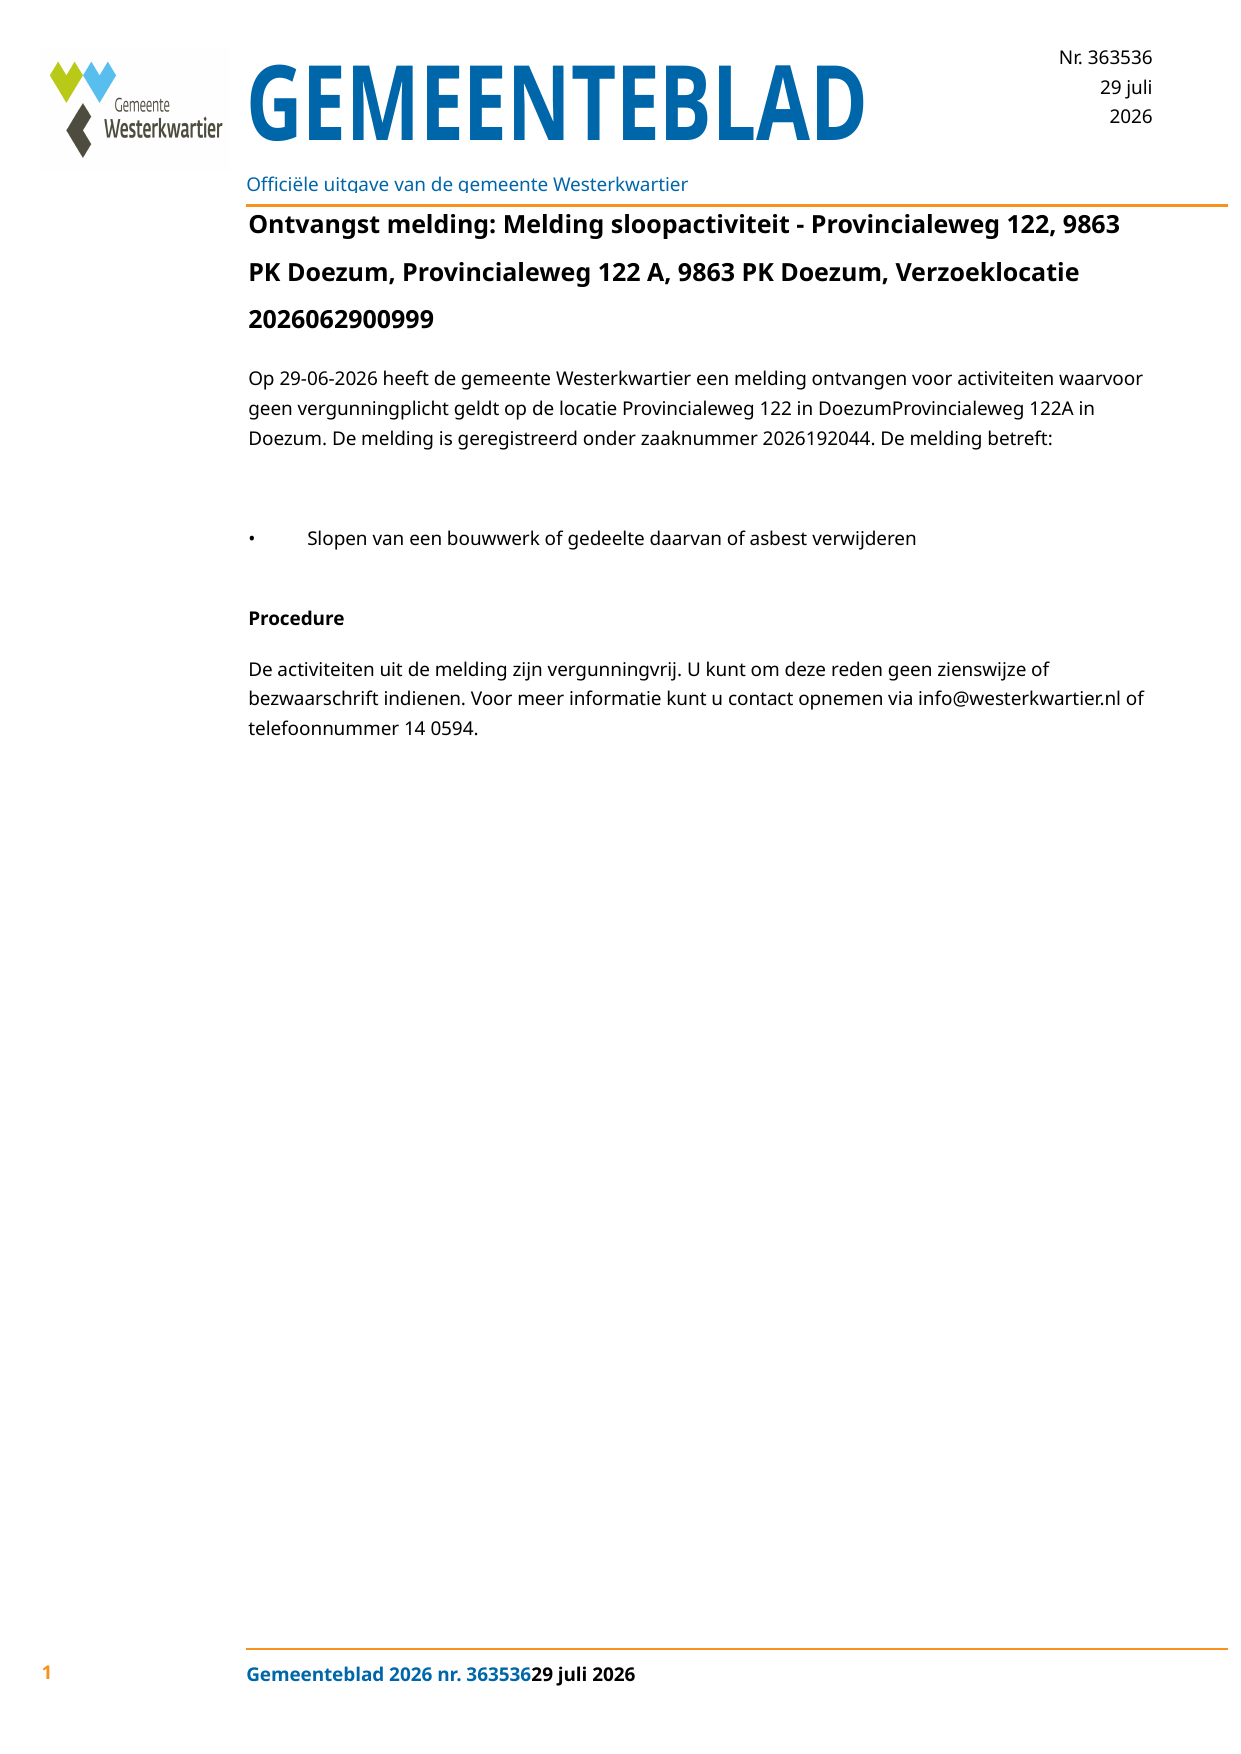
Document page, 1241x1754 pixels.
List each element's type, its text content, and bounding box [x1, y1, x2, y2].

text Procedure [248, 606, 1152, 631]
list Slopen van een bouwwerk of gedeelte daarvan of asbest verwijderen [248, 526, 1152, 551]
text Ontvangst melding: Melding sloopactiviteit - Provincialeweg 122, 9863 PK Doezum, Provincialeweg 122 A, 9863 PK Doezum, Verzoeklocatie 2026062900999 [248, 207, 1152, 336]
text De activiteiten uit de melding zijn vergunningvrij. U kunt om deze reden geen zienswijze of bezwaarschrift indienen. Voor meer informatie kunt u contact opnemen via info@westerkwartier.nl of telefoonnummer 14 0594. [248, 656, 1152, 741]
picture [41, 47, 231, 172]
text Op 29-06-2026 heeft de gemeente Westerkwartier een melding ontvangen voor activiteiten waarvoor geen vergunningplicht geldt op de locatie Provincialeweg 122 in DoezumProvincialeweg 122A in Doezum. De melding is geregistreerd onder zaaknummer 2026192044. De melding betreft: [248, 366, 1152, 450]
